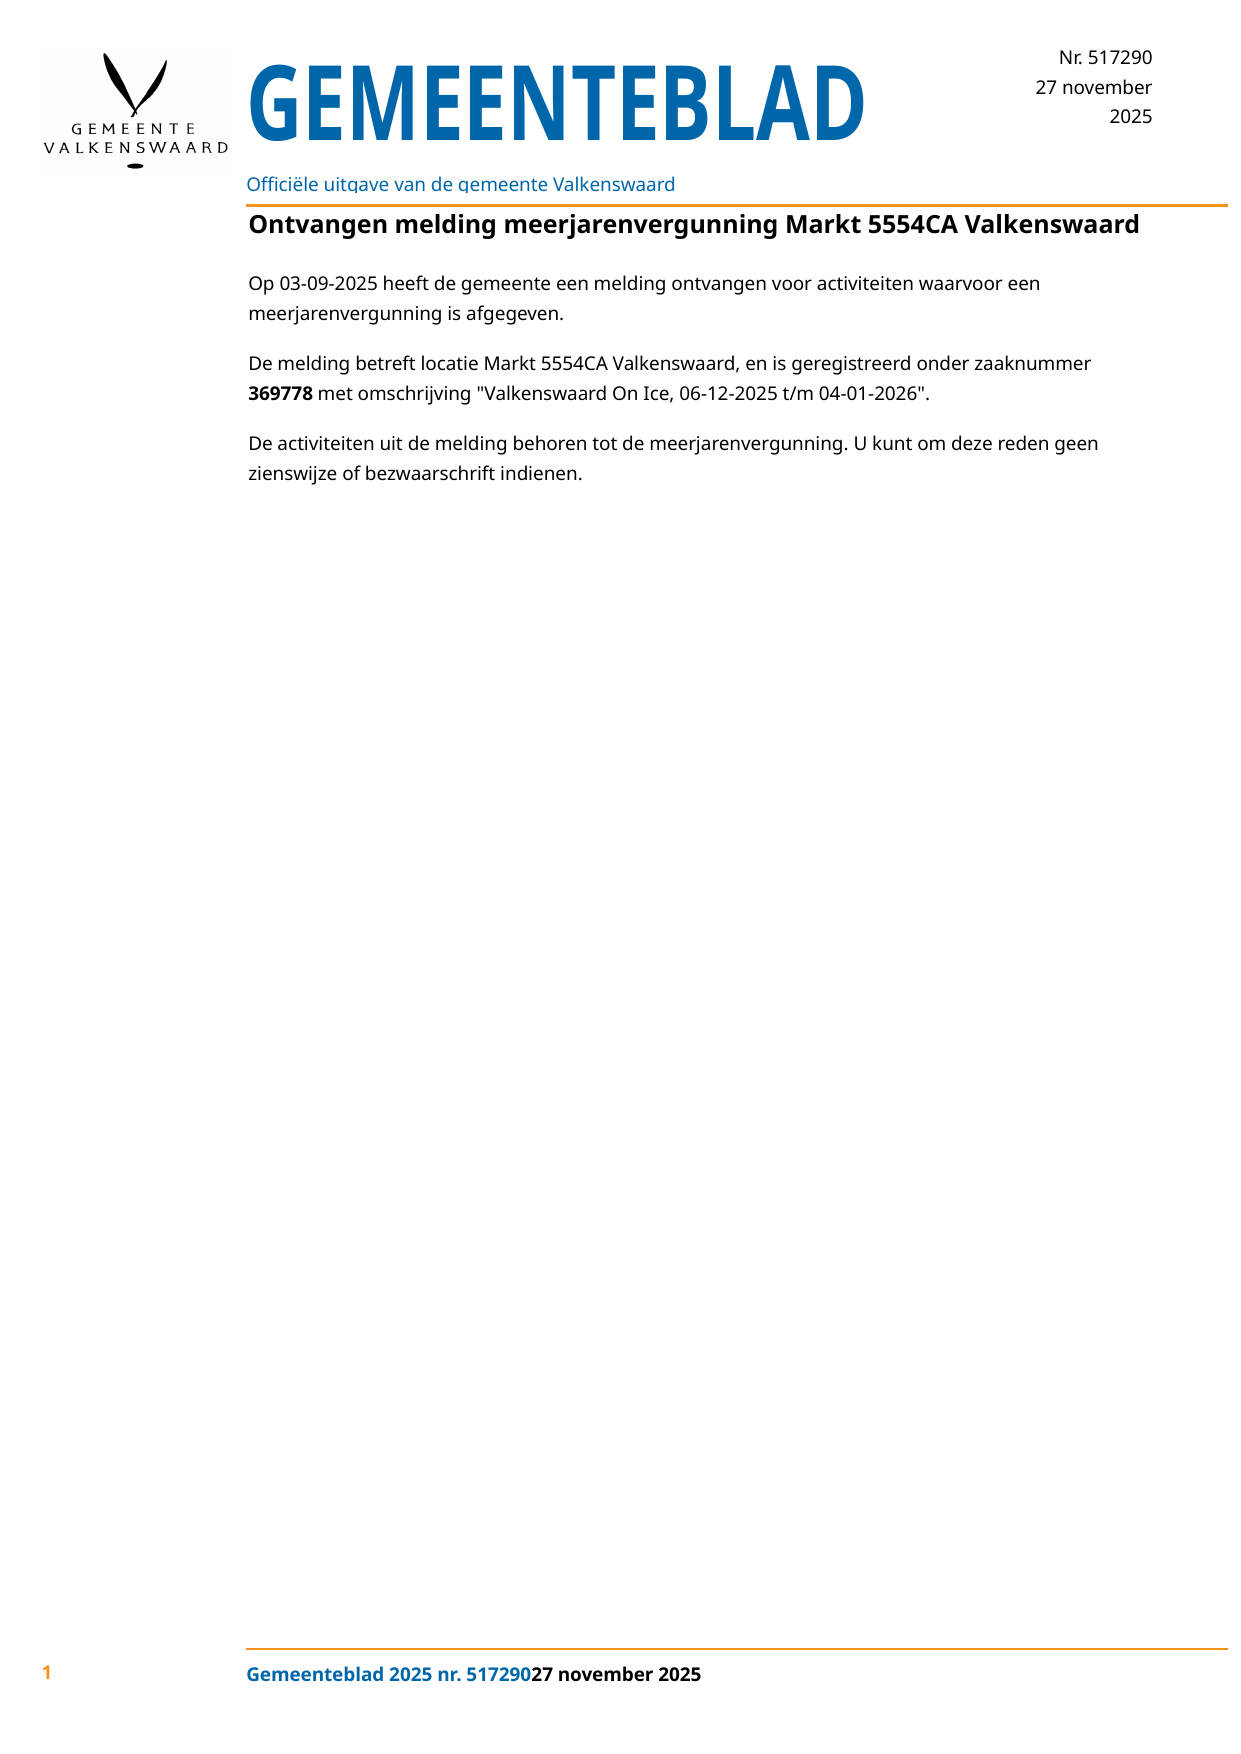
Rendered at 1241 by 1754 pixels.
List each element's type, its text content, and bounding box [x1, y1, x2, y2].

text Op 03-09-2025 heeft de gemeente een melding ontvangen voor activiteiten waarvoor een meerjarenvergunning is afgegeven. [248, 270, 1152, 326]
picture [41, 47, 231, 172]
text Ontvangen melding meerjarenvergunning Markt 5554CA Valkenswaard [248, 207, 1152, 241]
text De activiteiten uit de melding behoren tot de meerjarenvergunning. U kunt om deze reden geen zienswijze of bezwaarschrift indienen. [248, 430, 1152, 486]
text De melding betreft locatie Markt 5554CA Valkenswaard, en is geregistreerd onder zaaknummer 369778 met omschrijving "Valkenswaard On Ice, 06-12-2025 t/m 04-01-2026". [248, 350, 1152, 406]
